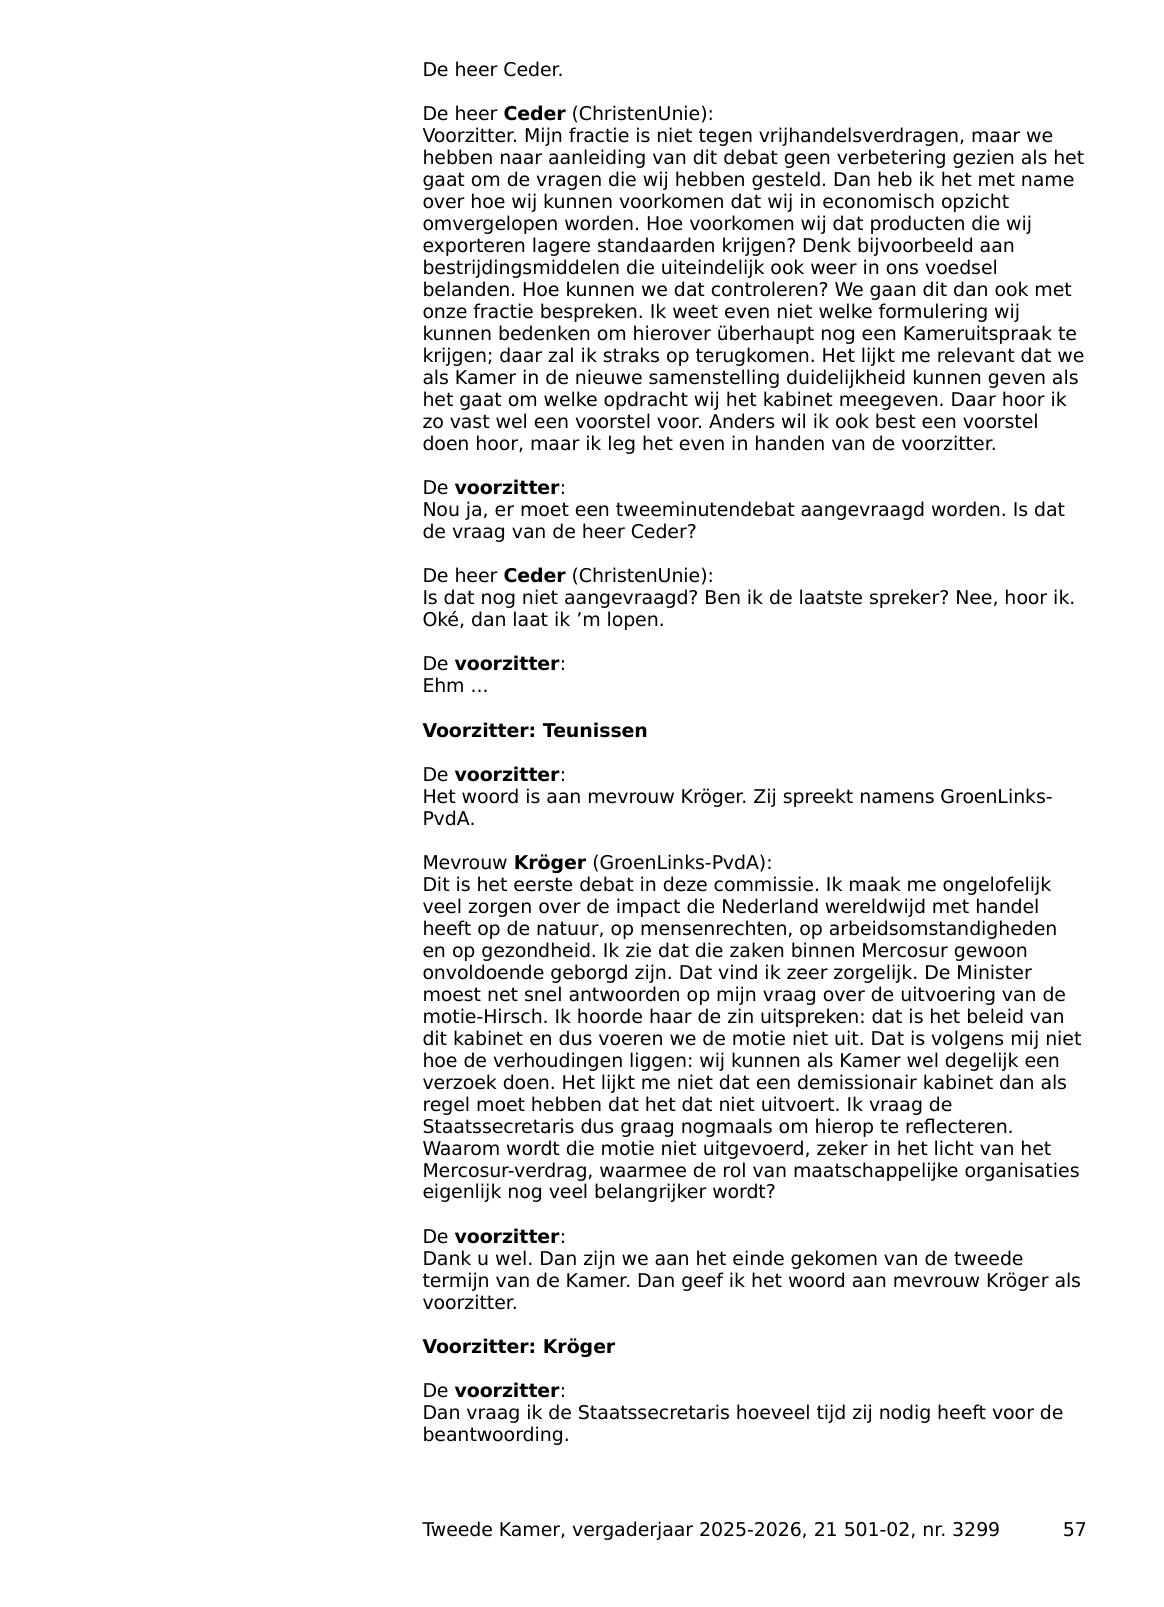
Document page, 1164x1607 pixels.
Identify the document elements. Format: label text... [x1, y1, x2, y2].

text De voorzitter: [422, 477, 1087, 499]
text Dit is het eerste debat in deze commissie. Ik maak me ongelofelijk veel zorgen over de impact die Nederland wereldwijd met handel heeft op de natuur, op mensenrechten, op arbeidsomstandigheden en op gezondheid. Ik zie dat die zaken binnen Mercosur gewoon onvoldoende geborgd zijn. Dat vind ik zeer zorgelijk. De Minister moest net snel antwoorden op mijn vraag over de uitvoering van de motie-Hirsch. Ik hoorde haar de zin uitspreken: dat is het beleid van dit kabinet en dus voeren we de motie niet uit. Dat is volgens mij niet hoe de verhoudingen liggen: wij kunnen als Kamer wel degelijk een verzoek doen. Het lijkt me niet dat een demissionair kabinet dan als regel moet hebben dat het dat niet uitvoert. Ik vraag de Staatssecretaris dus graag nogmaals om hierop te reflecteren. Waarom wordt die motie niet uitgevoerd, zeker in het licht van het Mercosur-verdrag, waarmee de rol van maatschappelijke organisaties eigenlijk nog veel belangrijker wordt? [422, 874, 1087, 1203]
text De voorzitter: [422, 1226, 1087, 1248]
text Voorzitter. Mijn fractie is niet tegen vrijhandelsverdragen, maar we hebben naar aanleiding van dit debat geen verbetering gezien als het gaat om de vragen die wij hebben gesteld. Dan heb ik het met name over hoe wij kunnen voorkomen dat wij in economisch opzicht omvergelopen worden. Hoe voorkomen wij dat producten die wij exporteren lagere standaarden krijgen? Denk bijvoorbeeld aan bestrijdingsmiddelen die uiteindelijk ook weer in ons voedsel belanden. Hoe kunnen we dat controleren? We gaan dit dan ook met onze fractie bespreken. Ik weet even niet welke formulering wij kunnen bedenken om hierover überhaupt nog een Kameruitspraak te krijgen; daar zal ik straks op terugkomen. Het lijkt me relevant dat we als Kamer in de nieuwe samenstelling duidelijkheid kunnen geven als het gaat om welke opdracht wij het kabinet meegeven. Daar hoor ik zo vast wel een voorstel voor. Anders wil ik ook best een voorstel doen hoor, maar ik leg het even in handen van de voorzitter. [422, 125, 1087, 455]
text Ehm ... [422, 675, 1087, 697]
subtitle Voorzitter: Kröger [422, 1336, 1087, 1358]
text Mevrouw Kröger (GroenLinks-PvdA): [422, 852, 1087, 874]
subtitle Voorzitter: Teunissen [422, 719, 1087, 741]
text Het woord is aan mevrouw Kröger. Zij spreekt namens GroenLinks-PvdA. [422, 786, 1087, 829]
text Nou ja, er moet een tweeminutendebat aangevraagd worden. Is dat de vraag van de heer Ceder? [422, 499, 1087, 543]
text De voorzitter: [422, 1380, 1087, 1402]
text De heer Ceder (ChristenUnie): [422, 565, 1087, 587]
text Dank u wel. Dan zijn we aan het einde gekomen van de tweede termijn van de Kamer. Dan geef ik het woord aan mevrouw Kröger als voorzitter. [422, 1248, 1087, 1313]
text De voorzitter: [422, 653, 1087, 675]
text Dan vraag ik de Staatssecretaris hoeveel tijd zij nodig heeft voor de beantwoording. [422, 1402, 1087, 1446]
text De voorzitter: [422, 764, 1087, 786]
text De heer Ceder (ChristenUnie): [422, 103, 1087, 125]
text Is dat nog niet aangevraagd? Ben ik de laatste spreker? Nee, hoor ik. Oké, dan laat ik ’m lopen. [422, 587, 1087, 631]
text De heer Ceder. [422, 59, 1087, 81]
